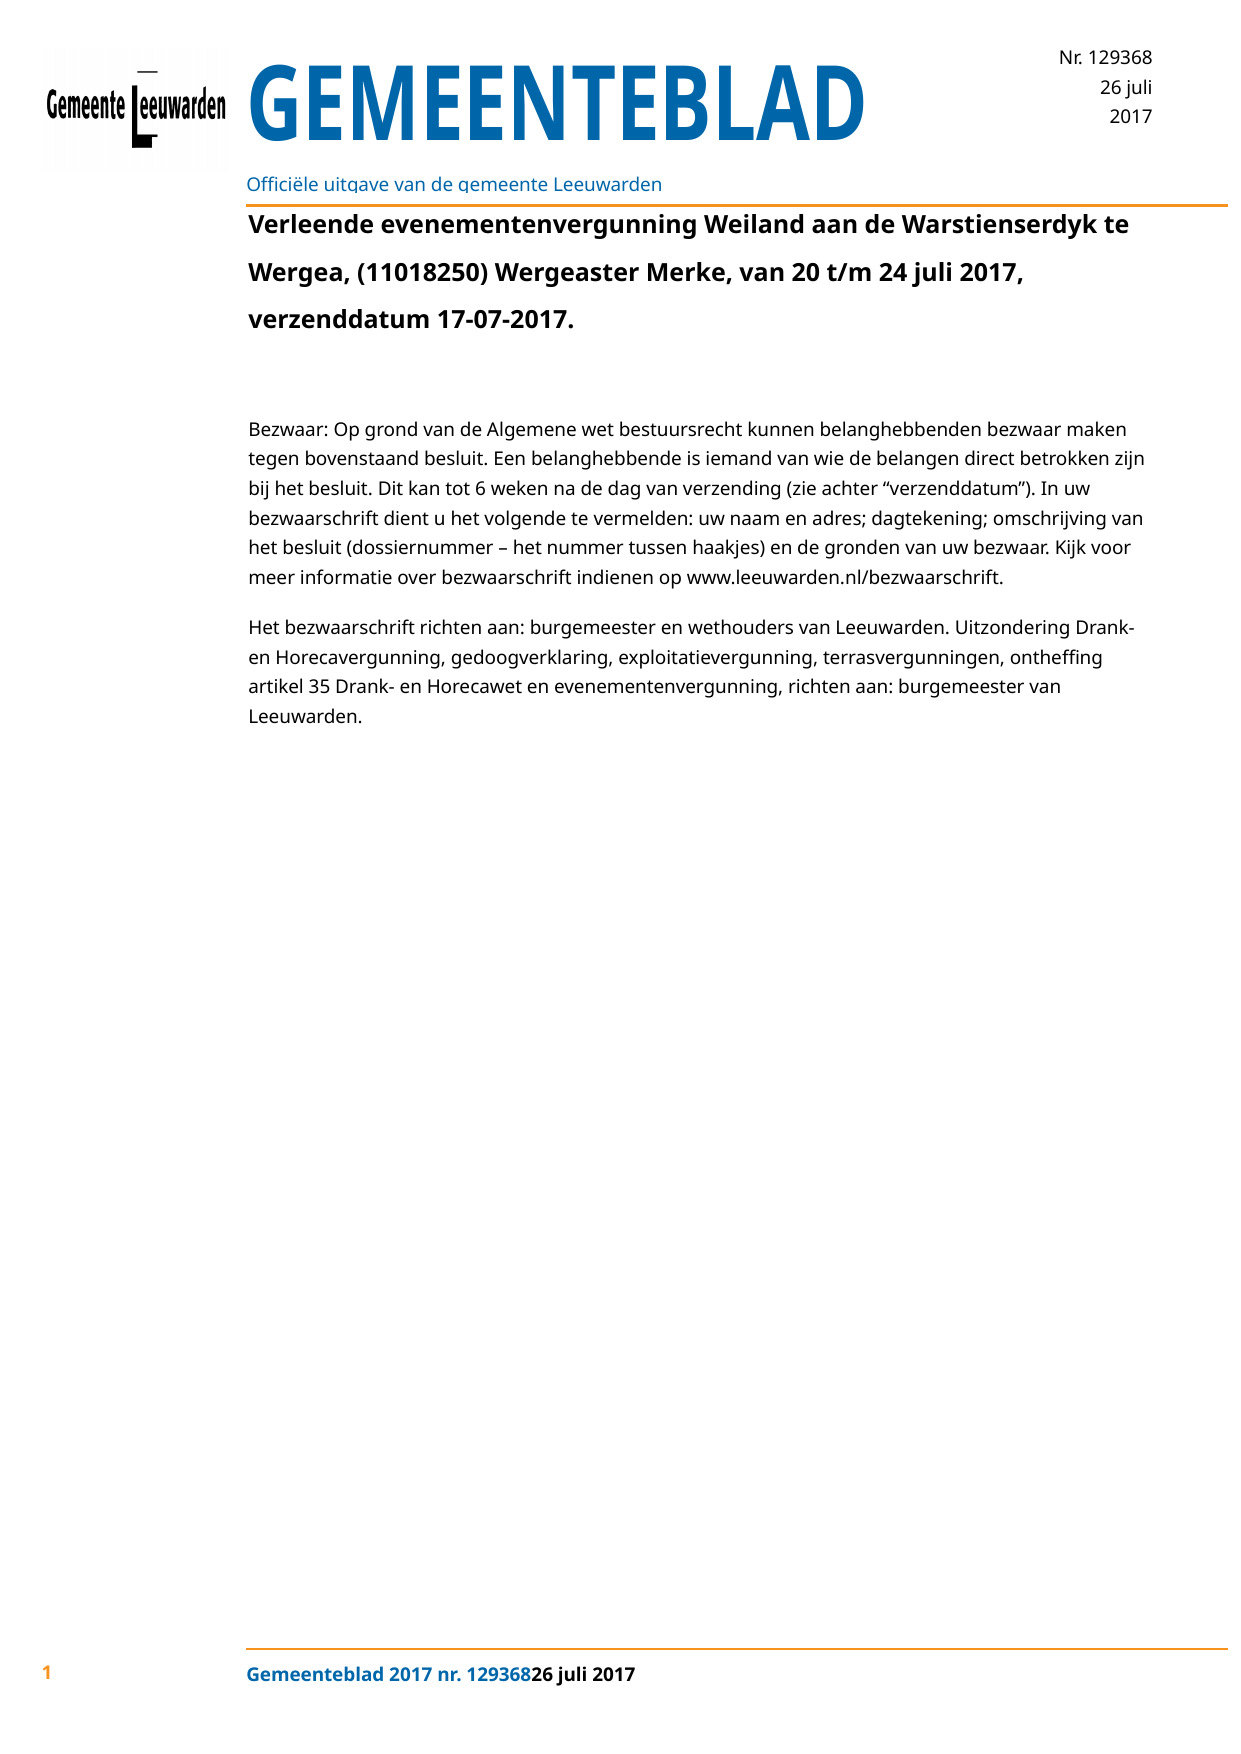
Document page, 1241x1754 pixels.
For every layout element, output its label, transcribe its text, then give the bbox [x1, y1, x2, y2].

picture [41, 47, 231, 172]
text Bezwaar: Op grond van de Algemene wet bestuursrecht kunnen belanghebbenden bezwaar maken tegen bovenstaand besluit. Een belanghebbende is iemand van wie de belangen direct betrokken zijn bij het besluit. Dit kan tot 6 weken na de dag van verzending (zie achter “verzenddatum”). In uw bezwaarschrift dient u het volgende te vermelden: uw naam en adres; dagtekening; omschrijving van het besluit (dossiernummer – het nummer tussen haakjes) en de gronden van uw bezwaar. Kijk voor meer informatie over bezwaarschrift indienen op www.leeuwarden.nl/bezwaarschrift. [248, 416, 1152, 589]
text Het bezwaarschrift richten aan: burgemeester en wethouders van Leeuwarden. Uitzondering Drank- en Horecavergunning, gedoogverklaring, exploitatievergunning, terrasvergunningen, ontheffing artikel 35 Drank- en Horecawet en evenementenvergunning, richten aan: burgemeester van Leeuwarden. [248, 614, 1152, 729]
text Verleende evenementenvergunning Weiland aan de Warstienserdyk te Wergea, (11018250) Wergeaster Merke, van 20 t/m 24 juli 2017, verzenddatum 17-07-2017. [248, 207, 1152, 336]
